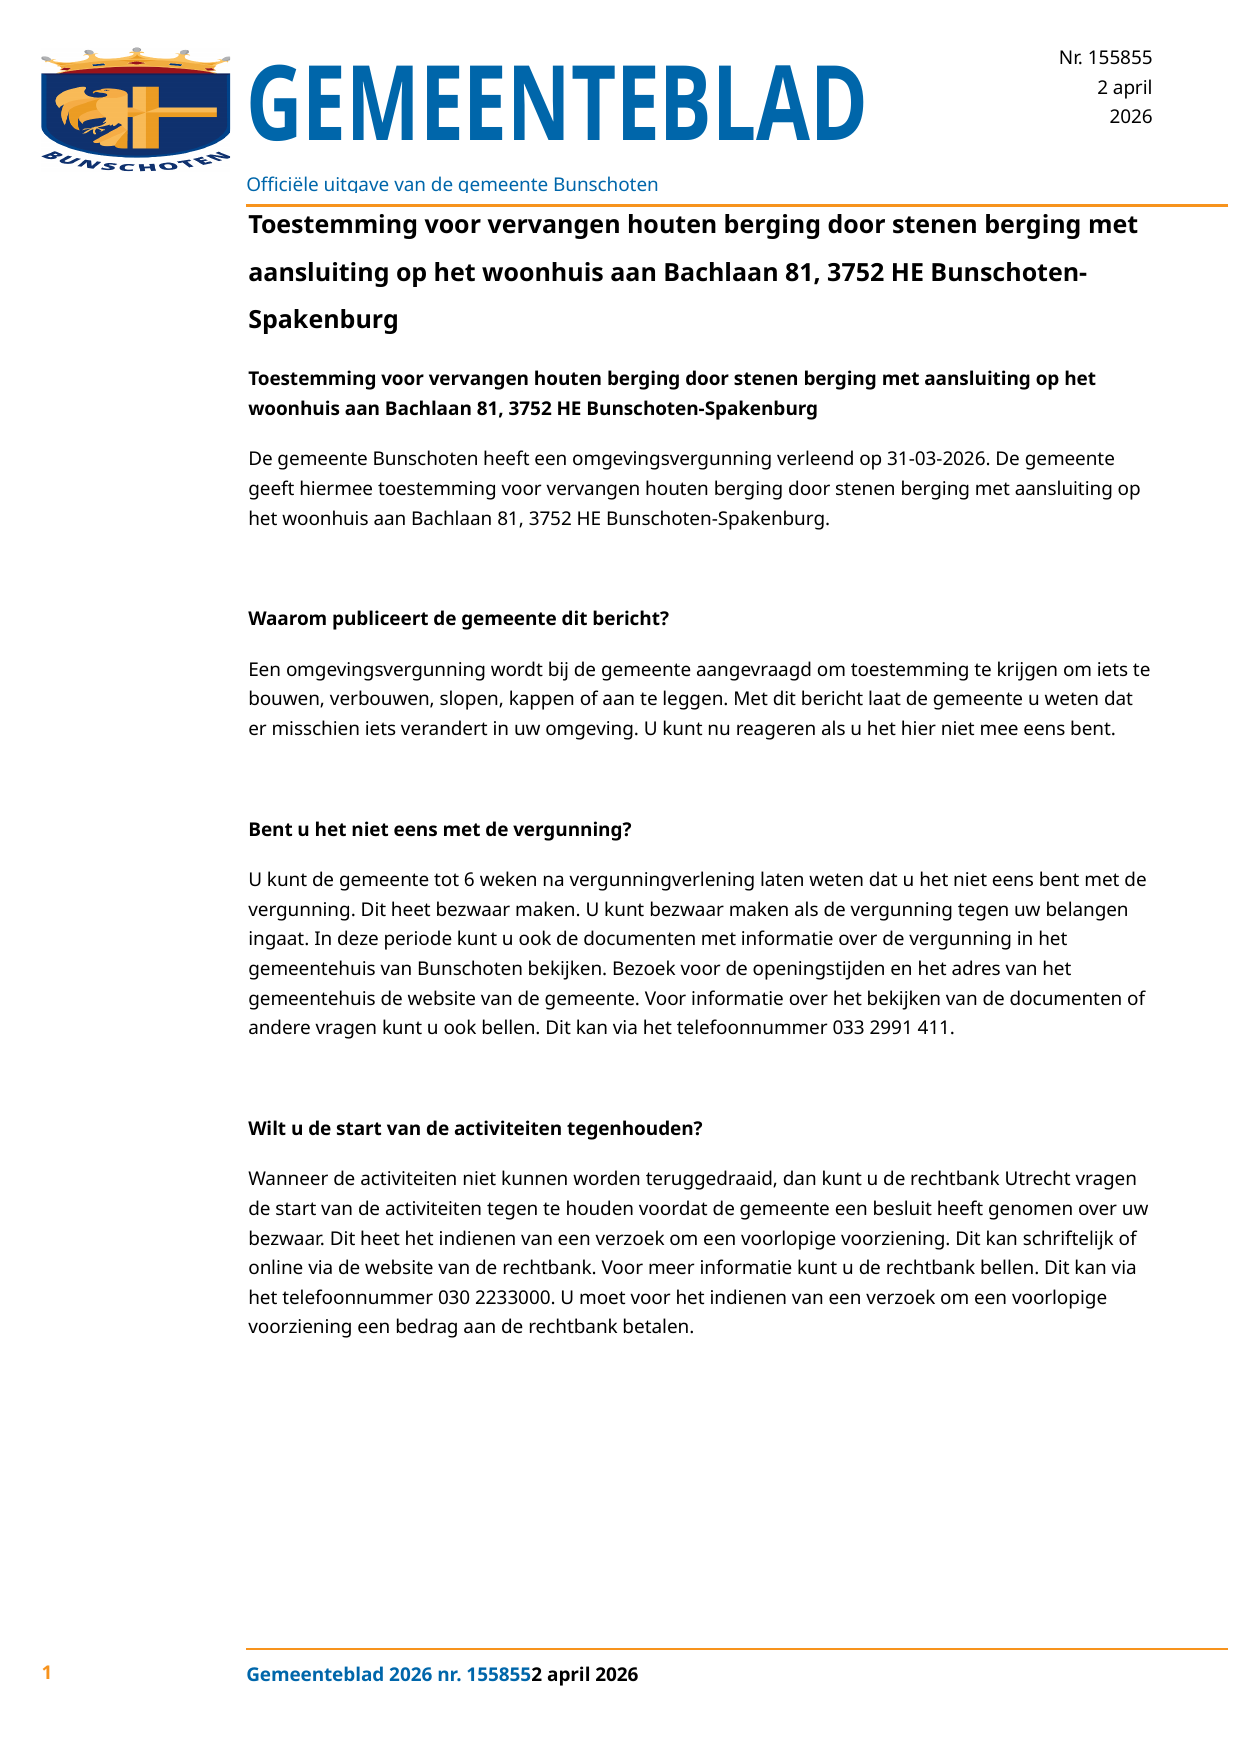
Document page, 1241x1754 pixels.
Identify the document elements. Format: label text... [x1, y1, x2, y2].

text Toestemming voor vervangen houten berging door stenen berging met aansluiting op het woonhuis aan Bachlaan 81, 3752 HE Bunschoten-Spakenburg [248, 366, 1152, 421]
text U kunt de gemeente tot 6 weken na vergunningverlening laten weten dat u het niet eens bent met de vergunning. Dit heet bezwaar maken. U kunt bezwaar maken als de vergunning tegen uw belangen ingaat. In deze periode kunt u ook de documenten met informatie over de vergunning in het gemeentehuis van Bunschoten bekijken. Bezoek voor de openingstijden en het adres van het gemeentehuis de website van de gemeente. Voor informatie over het bekijken van de documenten of andere vragen kunt u ook bellen. Dit kan via het telefoonnummer 033 2991 411. [248, 866, 1152, 1040]
text Wilt u de start van de activiteiten tegenhouden? [248, 1115, 1152, 1141]
text De gemeente Bunschoten heeft een omgevingsvergunning verleend op 31-03-2026. De gemeente geeft hiermee toestemming voor vervangen houten berging door stenen berging met aansluiting op het woonhuis aan Bachlaan 81, 3752 HE Bunschoten-Spakenburg. [248, 446, 1152, 530]
picture [41, 47, 231, 172]
text Toestemming voor vervangen houten berging door stenen berging met aansluiting op het woonhuis aan Bachlaan 81, 3752 HE Bunschoten-Spakenburg [248, 207, 1152, 336]
text Bent u het niet eens met de vergunning? [248, 816, 1152, 842]
text Wanneer de activiteiten niet kunnen worden teruggedraaid, dan kunt u de rechtbank Utrecht vragen de start van de activiteiten tegen te houden voordat de gemeente een besluit heeft genomen over uw bezwaar. Dit heet het indienen van een verzoek om een voorlopige voorziening. Dit kan schriftelijk of online via de website van de rechtbank. Voor meer informatie kunt u de rechtbank bellen. Dit kan via het telefoonnummer 030 2233000. U moet voor het indienen van een verzoek om een voorlopige voorziening een bedrag aan de rechtbank betalen. [248, 1166, 1152, 1339]
text Een omgevingsvergunning wordt bij de gemeente aangevraagd om toestemming te krijgen om iets te bouwen, verbouwen, slopen, kappen of aan te leggen. Met dit bericht laat de gemeente u weten dat er misschien iets verandert in uw omgeving. U kunt nu reageren als u het hier niet mee eens bent. [248, 656, 1152, 741]
text Waarom publiceert de gemeente dit bericht? [248, 606, 1152, 631]
